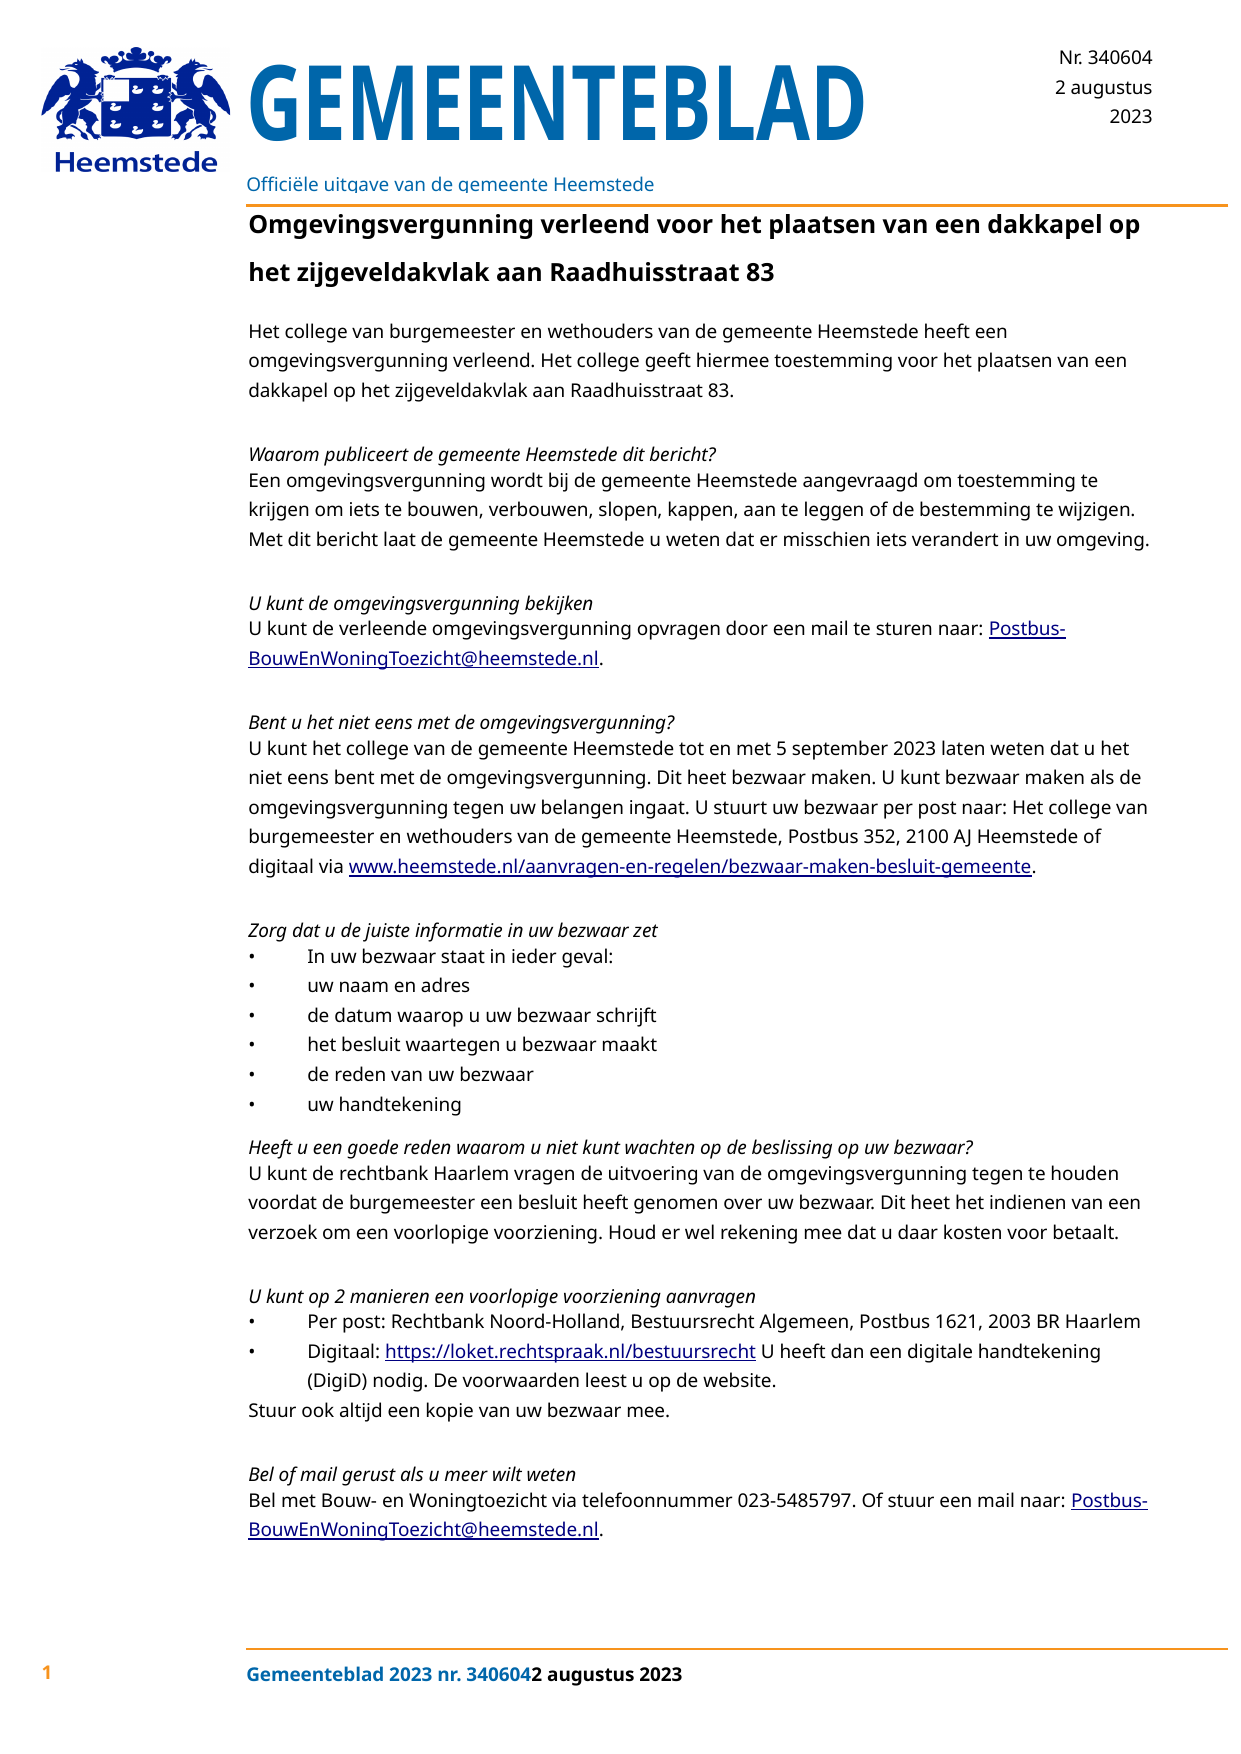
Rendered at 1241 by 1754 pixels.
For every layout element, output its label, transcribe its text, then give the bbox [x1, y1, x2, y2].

text Bent u het niet eens met de omgevingsvergunning? [248, 709, 1152, 735]
text Het college van burgemeester en wethouders van de gemeente Heemstede heeft een omgevingsvergunning verleend. Het college geeft hiermee toestemming voor het plaatsen van een dakkapel op het zijgeveldakvlak aan Raadhuisstraat 83. [248, 318, 1152, 403]
list de reden van uw bezwaar [248, 1061, 1152, 1087]
text Heeft u een goede reden waarom u niet kunt wachten op de beslissing op uw bezwaar? [248, 1134, 1152, 1160]
text Een omgevingsvergunning wordt bij de gemeente Heemstede aangevraagd om toestemming te krijgen om iets te bouwen, verbouwen, slopen, kappen, aan te leggen of de bestemming te wijzigen. Met dit bericht laat de gemeente Heemstede u weten dat er misschien iets verandert in uw omgeving. [248, 467, 1152, 552]
list uw naam en adres [248, 972, 1152, 998]
text Waarom publiceert de gemeente Heemstede dit bericht? [248, 441, 1152, 467]
list In uw bezwaar staat in ieder geval: [248, 943, 1152, 969]
text Bel met Bouw- en Woningtoezicht via telefoonnummer 023-5485797. Of stuur een mail naar: Postbus-BouwEnWoningToezicht@heemstede.nl. [248, 1487, 1152, 1542]
list het besluit waartegen u bezwaar maakt [248, 1032, 1152, 1057]
text U kunt de verleende omgevingsvergunning opvragen door een mail te sturen naar: Postbus-BouwEnWoningToezicht@heemstede.nl. [248, 616, 1152, 671]
text U kunt op 2 manieren een voorlopige voorziening aanvragen [248, 1283, 1152, 1308]
list de datum waarop u uw bezwaar schrijft [248, 1002, 1152, 1028]
text Bel of mail gerust als u meer wilt weten [248, 1461, 1152, 1487]
list Per post: Rechtbank Noord-Holland, Bestuursrecht Algemeen, Postbus 1621, 2003 BR Haarlem [248, 1308, 1152, 1334]
text U kunt de omgevingsvergunning bekijken [248, 590, 1152, 616]
text U kunt het college van de gemeente Heemstede tot en met 5 september 2023 laten weten dat u het niet eens bent met de omgevingsvergunning. Dit heet bezwaar maken. U kunt bezwaar maken als de omgevingsvergunning tegen uw belangen ingaat. U stuurt uw bezwaar per post naar: Het college van burgemeester en wethouders van de gemeente Heemstede, Postbus 352, 2100 AJ Heemstede of digitaal via www.heemstede.nl/aanvragen-en-regelen/bezwaar-maken-besluit-gemeente. [248, 735, 1152, 879]
text Stuur ook altijd een kopie van uw bezwaar mee. [248, 1397, 1152, 1423]
text U kunt de rechtbank Haarlem vragen de uitvoering van de omgevingsvergunning tegen te houden voordat de burgemeester een besluit heeft genomen over uw bezwaar. Dit heet het indienen van een verzoek om een voorlopige voorziening. Houd er wel rekening mee dat u daar kosten voor betaalt. [248, 1160, 1152, 1244]
list Digitaal: https://loket.rechtspraak.nl/bestuursrecht U heeft dan een digitale handtekening (DigiD) nodig. De voorwaarden leest u op de website. [248, 1338, 1152, 1393]
list uw handtekening [248, 1091, 1152, 1117]
text Zorg dat u de juiste informatie in uw bezwaar zet [248, 917, 1152, 943]
text Omgevingsvergunning verleend voor het plaatsen van een dakkapel op het zijgeveldakvlak aan Raadhuisstraat 83 [248, 207, 1152, 288]
picture [41, 47, 231, 172]
